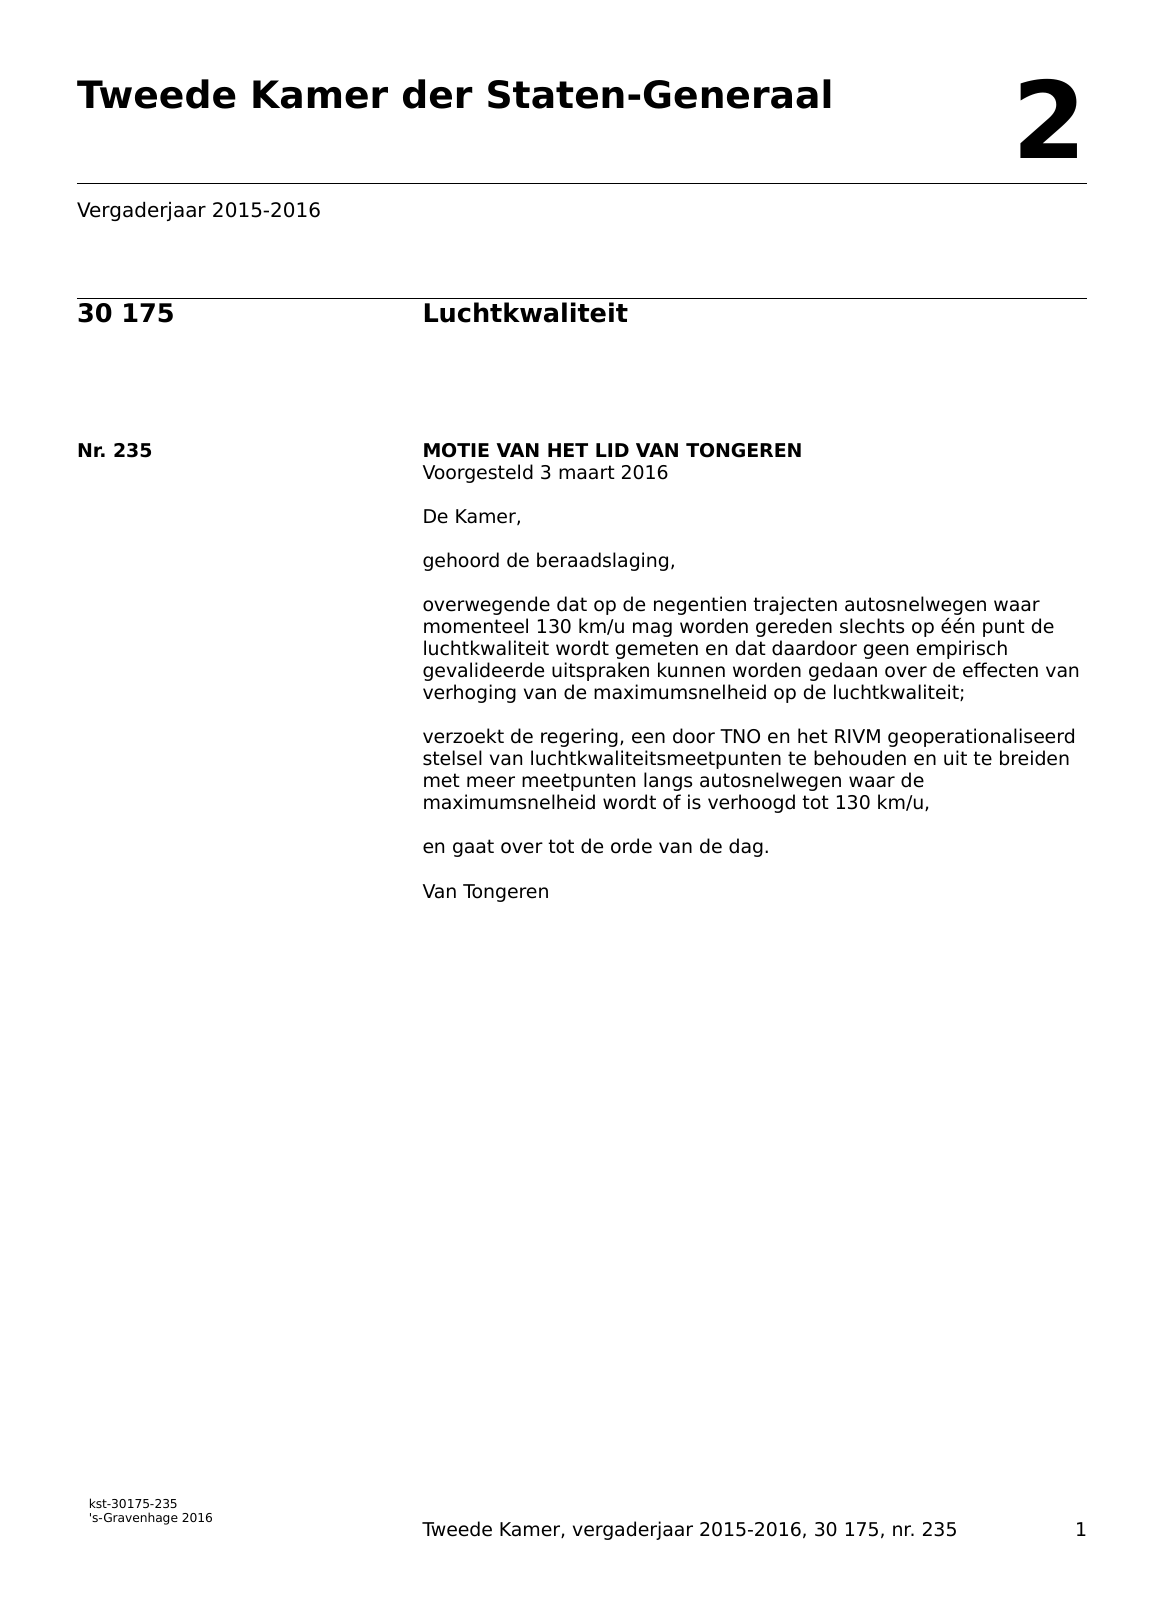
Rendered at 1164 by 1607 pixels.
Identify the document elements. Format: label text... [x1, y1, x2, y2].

text 's-Gravenhage 2016 [88, 1511, 323, 1525]
text Van Tongeren [422, 881, 1087, 902]
subtitle Nr. 235 MOTIE VAN HET LID VAN TONGEREN [77, 440, 1087, 462]
table_cell Vergaderjaar 2015-2016 [77, 184, 1087, 298]
text Voorgesteld 3 maart 2016 [422, 462, 1087, 484]
text en gaat over tot de orde van de dag. [422, 836, 1087, 858]
text overwegende dat op de negentien trajecten autosnelwegen waar momenteel 130 km/u mag worden gereden slechts op één punt de luchtkwaliteit wordt gemeten en dat daardoor geen empirisch gevalideerde uitspraken kunnen worden gedaan over de effecten van verhoging van de maximumsnelheid op de luchtkwaliteit; [422, 594, 1087, 704]
table_header 2 [886, 59, 1087, 183]
text De Kamer, [422, 506, 1087, 528]
text gehoord de beraadslaging, [422, 550, 1087, 572]
table_header Tweede Kamer der Staten-Generaal [77, 59, 886, 183]
subtitle 30 175 Luchtkwaliteit [77, 299, 1087, 329]
text kst-30175-235 [88, 1497, 323, 1511]
text verzoekt de regering, een door TNO en het RIVM geoperationaliseerd stelsel van luchtkwaliteitsmeetpunten te behouden en uit te breiden met meer meetpunten langs autosnelwegen waar de maximumsnelheid wordt of is verhoogd tot 130 km/u, [422, 726, 1087, 814]
